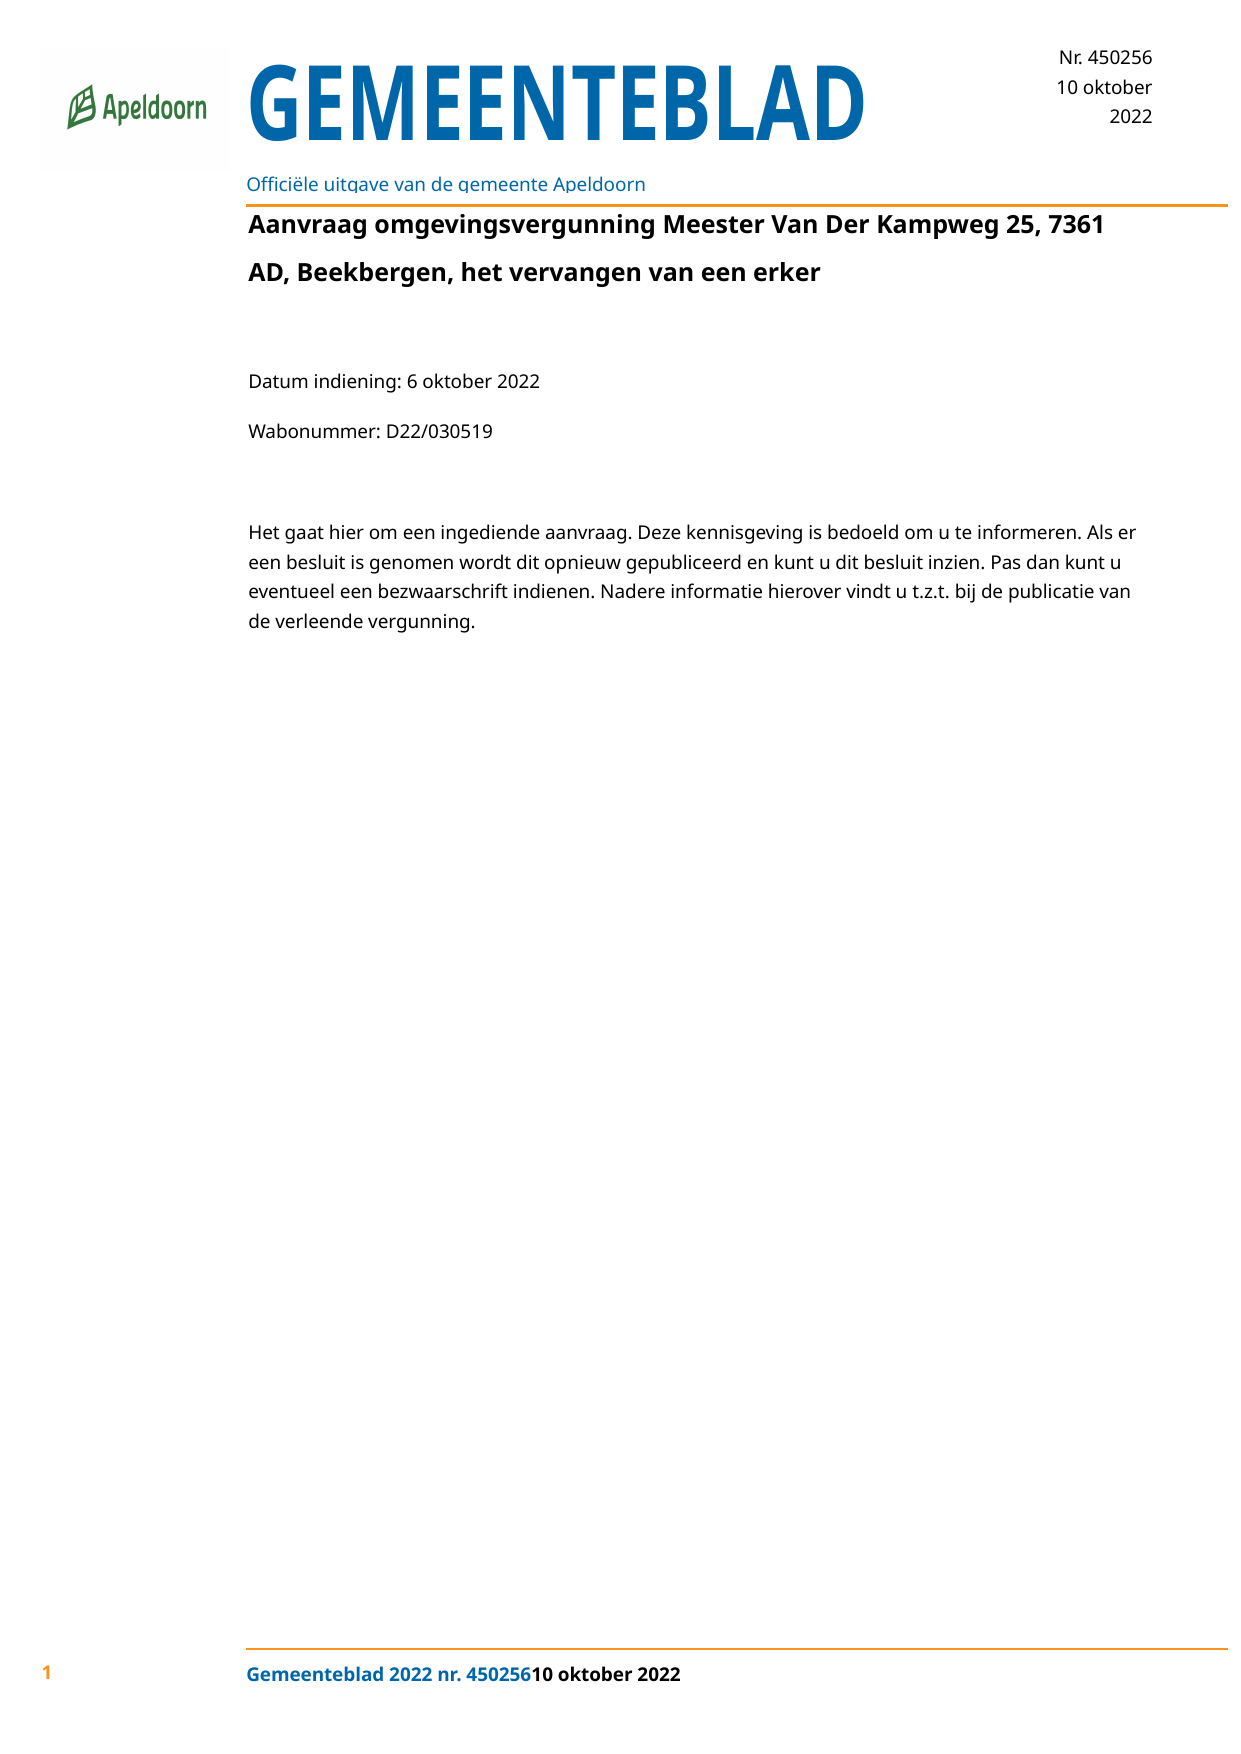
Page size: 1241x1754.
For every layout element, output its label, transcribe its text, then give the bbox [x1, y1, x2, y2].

text Het gaat hier om een ingediende aanvraag. Deze kennisgeving is bedoeld om u te informeren. Als er een besluit is genomen wordt dit opnieuw gepubliceerd en kunt u dit besluit inzien. Pas dan kunt u eventueel een bezwaarschrift indienen. Nadere informatie hierover vindt u t.z.t. bij de publicatie van de verleende vergunning. [248, 519, 1152, 634]
picture [41, 47, 231, 172]
text Aanvraag omgevingsvergunning Meester Van Der Kampweg 25, 7361 AD, Beekbergen, het vervangen van een erker [248, 207, 1152, 288]
text Datum indiening: 6 oktober 2022 [248, 368, 1152, 394]
text Wabonummer: D22/030519 [248, 419, 1152, 444]
